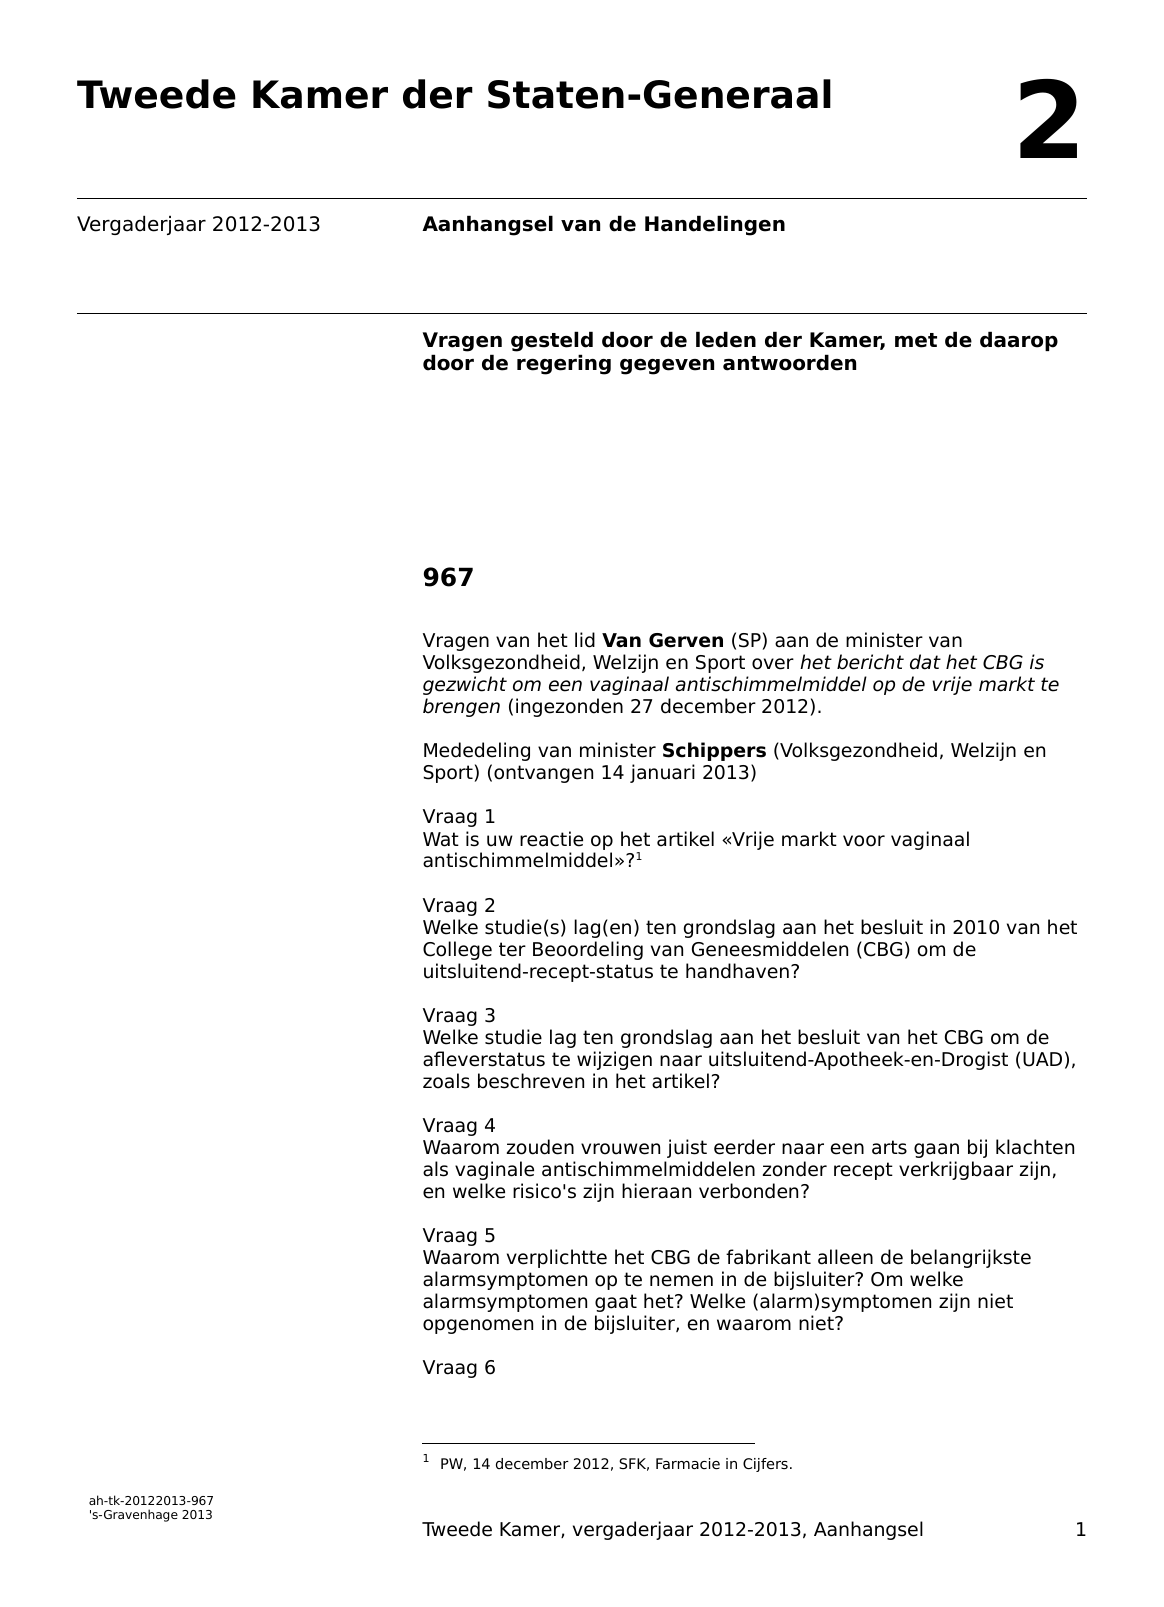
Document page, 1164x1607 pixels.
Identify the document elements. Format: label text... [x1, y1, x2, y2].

text Mededeling van minister Schippers (Volksgezondheid, Welzijn en Sport) (ontvangen 14 januari 2013) [422, 740, 1087, 784]
table_cell [77, 314, 422, 375]
table_header 2 [886, 59, 1087, 198]
text Vraag 2 [422, 894, 1087, 917]
text 967 [422, 563, 1087, 592]
text Welke studie(s) lag(en) ten grondslag aan het besluit in 2010 van het College ter Beoordeling van Geneesmiddelen (CBG) om de uitsluitend-recept-status te handhaven? [422, 917, 1087, 982]
text Waarom zouden vrouwen juist eerder naar een arts gaan bij klachten als vaginale antischimmelmiddelen zonder recept verkrijgbaar zijn, en welke risico's zijn hieraan verbonden? [422, 1137, 1087, 1203]
text Vraag 6 [422, 1357, 1087, 1379]
text Vragen van het lid Van Gerven (SP) aan de minister van Volksgezondheid, Welzijn en Sport over het bericht dat het CBG is gezwicht om een vaginaal antischimmelmiddel op de vrije markt te brengen (ingezonden 27 december 2012). [422, 630, 1087, 718]
text Vraag 4 [422, 1115, 1087, 1137]
text 's-Gravenhage 2013 [88, 1508, 323, 1522]
table_cell Aanhangsel van de Handelingen [422, 199, 1087, 313]
text Vraag 3 [422, 1005, 1087, 1027]
text Welke studie lag ten grondslag aan het besluit van het CBG om de afleverstatus te wijzigen naar uitsluitend-Apotheek-en-Drogist (UAD), zoals beschreven in het artikel? [422, 1027, 1087, 1093]
text ah-tk-20122013-967 [88, 1494, 323, 1508]
text Vraag 1 [422, 806, 1087, 828]
table_header Tweede Kamer der Staten-Generaal [77, 59, 886, 198]
text PW, 14 december 2012, SFK, Farmacie in Cijfers. [422, 1452, 1087, 1474]
text Waarom verplichtte het CBG de fabrikant alleen de belangrijkste alarmsymptomen op te nemen in de bijsluiter? Om welke alarmsymptomen gaat het? Welke (alarm)symptomen zijn niet opgenomen in de bijsluiter, en waarom niet? [422, 1247, 1087, 1335]
table_cell Vergaderjaar 2012-2013 [77, 199, 422, 313]
text Vraag 5 [422, 1225, 1087, 1247]
text Wat is uw reactie op het artikel «Vrije markt voor vaginaal antischimmelmiddel»? [422, 828, 1087, 872]
table_cell Vragen gesteld door de leden der Kamer, met de daarop door de regering gegeven antwoorden [422, 314, 1087, 375]
